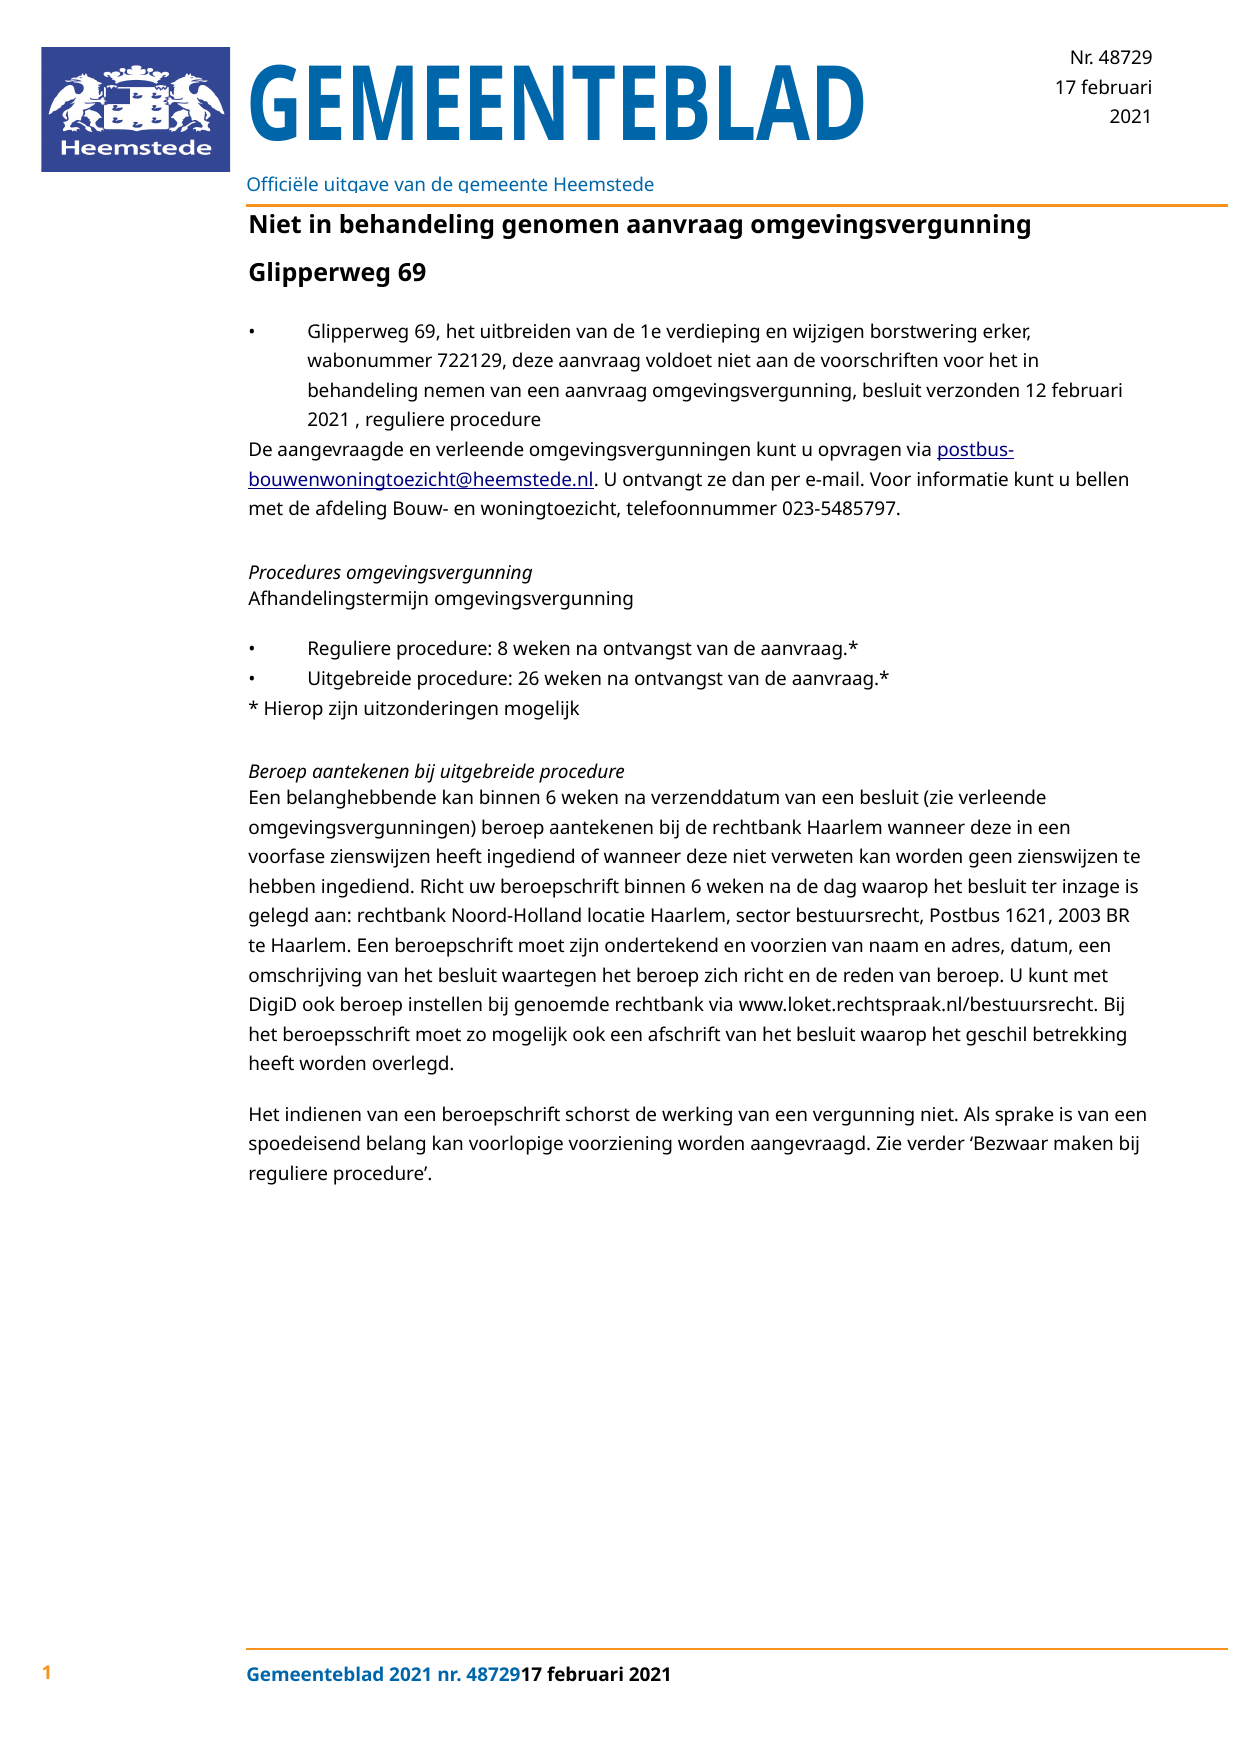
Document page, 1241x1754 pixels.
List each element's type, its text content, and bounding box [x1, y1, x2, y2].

text Afhandelingstermijn omgevingsvergunning [248, 585, 1152, 611]
text Het indienen van een beroepschrift schorst de werking van een vergunning niet. Als sprake is van een spoedeisend belang kan voorlopige voorziening worden aangevraagd. Zie verder ‘Bezwaar maken bij reguliere procedure’. [248, 1101, 1152, 1186]
text Beroep aantekenen bij uitgebreide procedure [248, 759, 1152, 784]
text * Hierop zijn uitzonderingen mogelijk [248, 695, 1152, 720]
list Reguliere procedure: 8 weken na ontvangst van de aanvraag.* [248, 636, 1152, 661]
text Een belanghebbende kan binnen 6 weken na verzenddatum van een besluit (zie verleende omgevingsvergunningen) beroep aantekenen bij de rechtbank Haarlem wanneer deze in een voorfase zienswijzen heeft ingediend of wanneer deze niet verweten kan worden geen zienswijzen te hebben ingediend. Richt uw beroepschrift binnen 6 weken na de dag waarop het besluit ter inzage is gelegd aan: rechtbank Noord-Holland locatie Haarlem, sector bestuursrecht, Postbus 1621, 2003 BR te Haarlem. Een beroepschrift moet zijn ondertekend en voorzien van naam en adres, datum, een omschrijving van het besluit waartegen het beroep zich richt en de reden van beroep. U kunt met DigiD ook beroep instellen bij genoemde rechtbank via www.loket.rechtspraak.nl/bestuursrecht. Bij het beroepsschrift moet zo mogelijk ook een afschrift van het besluit waarop het geschil betrekking heeft worden overlegd. [248, 784, 1152, 1076]
text De aangevraagde en verleende omgevingsvergunningen kunt u opvragen via postbus-bouwenwoningtoezicht@heemstede.nl. U ontvangt ze dan per e-mail. Voor informatie kunt u bellen met de afdeling Bouw- en woningtoezicht, telefoonnummer 023-5485797. [248, 436, 1152, 521]
list Uitgebreide procedure: 26 weken na ontvangst van de aanvraag.* [248, 665, 1152, 691]
text Niet in behandeling genomen aanvraag omgevingsvergunning Glipperweg 69 [248, 207, 1152, 288]
picture [41, 47, 231, 172]
text Procedures omgevingsvergunning [248, 559, 1152, 585]
list Glipperweg 69, het uitbreiden van de 1e verdieping en wijzigen borstwering erker, wabonummer 722129, deze aanvraag voldoet niet aan de voorschriften voor het in behandeling nemen van een aanvraag omgevingsvergunning, besluit verzonden 12 februari 2021 , reguliere procedure [248, 318, 1152, 432]
